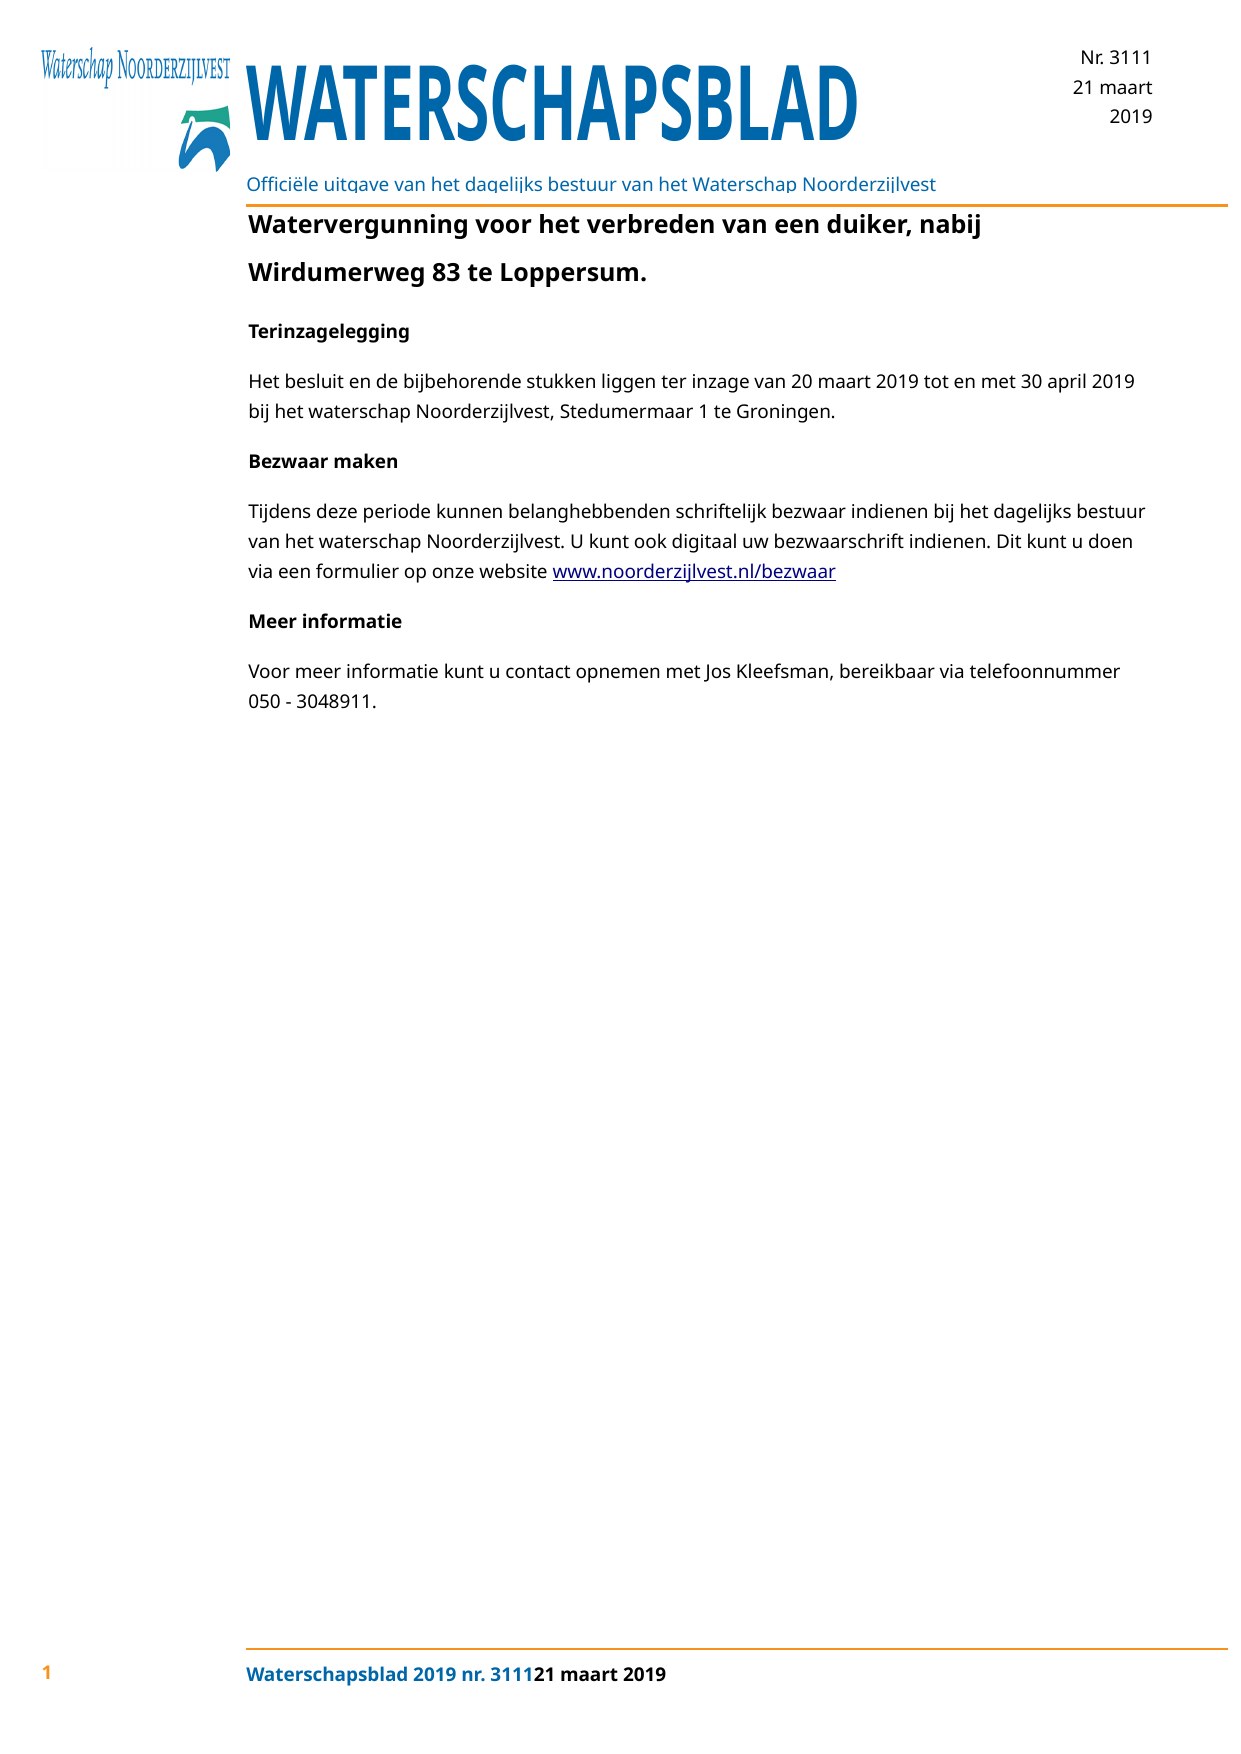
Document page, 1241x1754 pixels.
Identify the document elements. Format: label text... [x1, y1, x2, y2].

text Terinzagelegging [248, 318, 1152, 344]
text Tijdens deze periode kunnen belanghebbenden schriftelijk bezwaar indienen bij het dagelijks bestuur van het waterschap Noorderzijlvest. U kunt ook digitaal uw bezwaarschrift indienen. Dit kunt u doen via een formulier op onze website www.noorderzijlvest.nl/bezwaar [248, 499, 1152, 584]
text Watervergunning voor het verbreden van een duiker, nabij Wirdumerweg 83 te Loppersum. [248, 207, 1152, 288]
text Bezwaar maken [248, 448, 1152, 474]
text Meer informatie [248, 608, 1152, 634]
text Voor meer informatie kunt u contact opnemen met Jos Kleefsman, bereikbaar via telefoonnummer 050 - 3048911. [248, 659, 1152, 714]
text Het besluit en de bijbehorende stukken liggen ter inzage van 20 maart 2019 tot en met 30 april 2019 bij het waterschap Noorderzijlvest, Stedumermaar 1 te Groningen. [248, 368, 1152, 424]
picture [41, 47, 231, 172]
